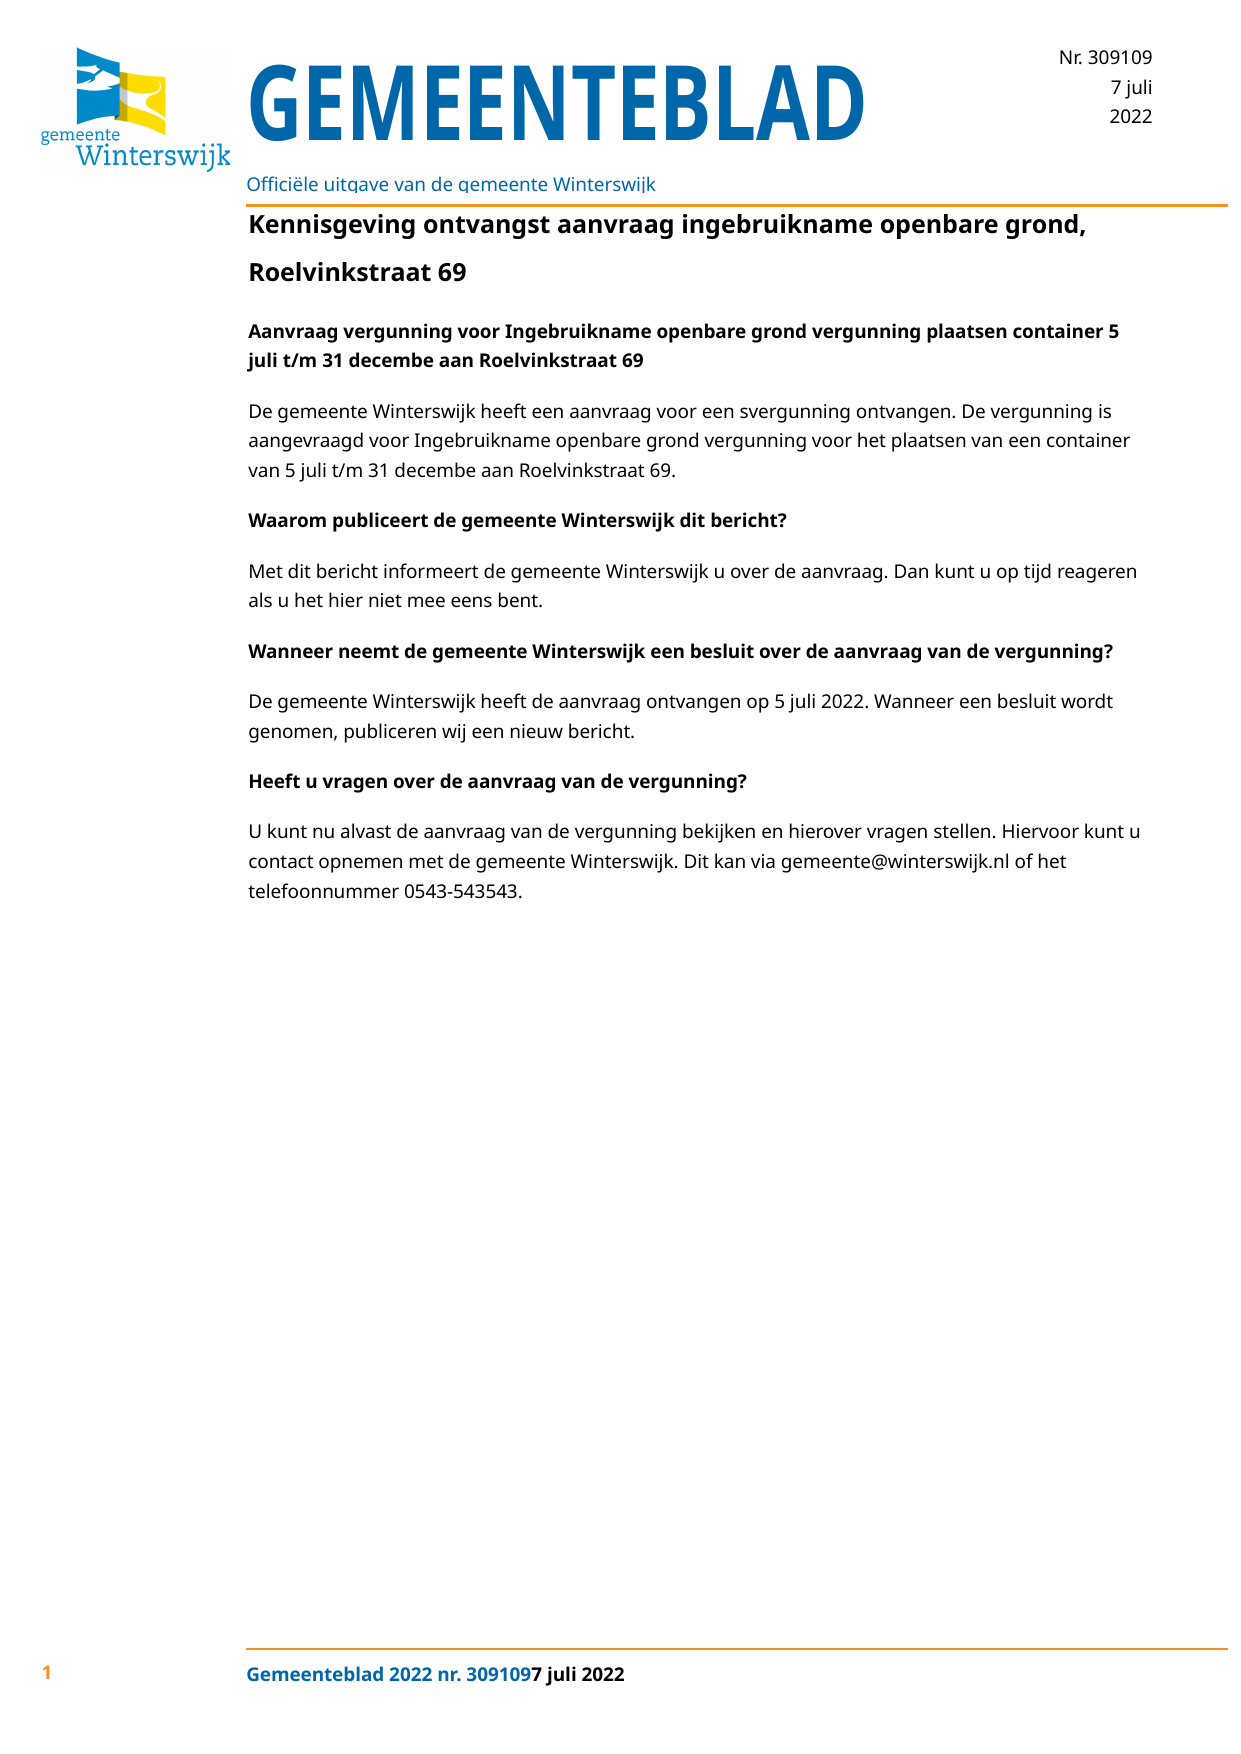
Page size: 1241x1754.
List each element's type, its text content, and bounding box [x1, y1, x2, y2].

text Waarom publiceert de gemeente Winterswijk dit bericht? [248, 507, 1152, 533]
picture [41, 47, 231, 172]
text De gemeente Winterswijk heeft een aanvraag voor een svergunning ontvangen. De vergunning is aangevraagd voor Ingebruikname openbare grond vergunning voor het plaatsen van een container van 5 juli t/m 31 decembe aan Roelvinkstraat 69. [248, 398, 1152, 483]
picture [225, 153, 231, 162]
text Kennisgeving ontvangst aanvraag ingebruikname openbare grond, Roelvinkstraat 69 [248, 207, 1152, 288]
text Aanvraag vergunning voor Ingebruikname openbare grond vergunning plaatsen container 5 juli t/m 31 decembe aan Roelvinkstraat 69 [248, 318, 1152, 373]
text Heeft u vragen over de aanvraag van de vergunning? [248, 768, 1152, 794]
text De gemeente Winterswijk heeft de aanvraag ontvangen op 5 juli 2022. Wanneer een besluit wordt genomen, publiceren wij een nieuw bericht. [248, 688, 1152, 744]
text Wanneer neemt de gemeente Winterswijk een besluit over de aanvraag van de vergunning? [248, 638, 1152, 664]
text Met dit bericht informeert de gemeente Winterswijk u over de aanvraag. Dan kunt u op tijd reageren als u het hier niet mee eens bent. [248, 558, 1152, 613]
text U kunt nu alvast de aanvraag van de vergunning bekijken en hierover vragen stellen. Hiervoor kunt u contact opnemen met de gemeente Winterswijk. Dit kan via gemeente@winterswijk.nl of het telefoonnummer 0543-543543. [248, 819, 1152, 904]
